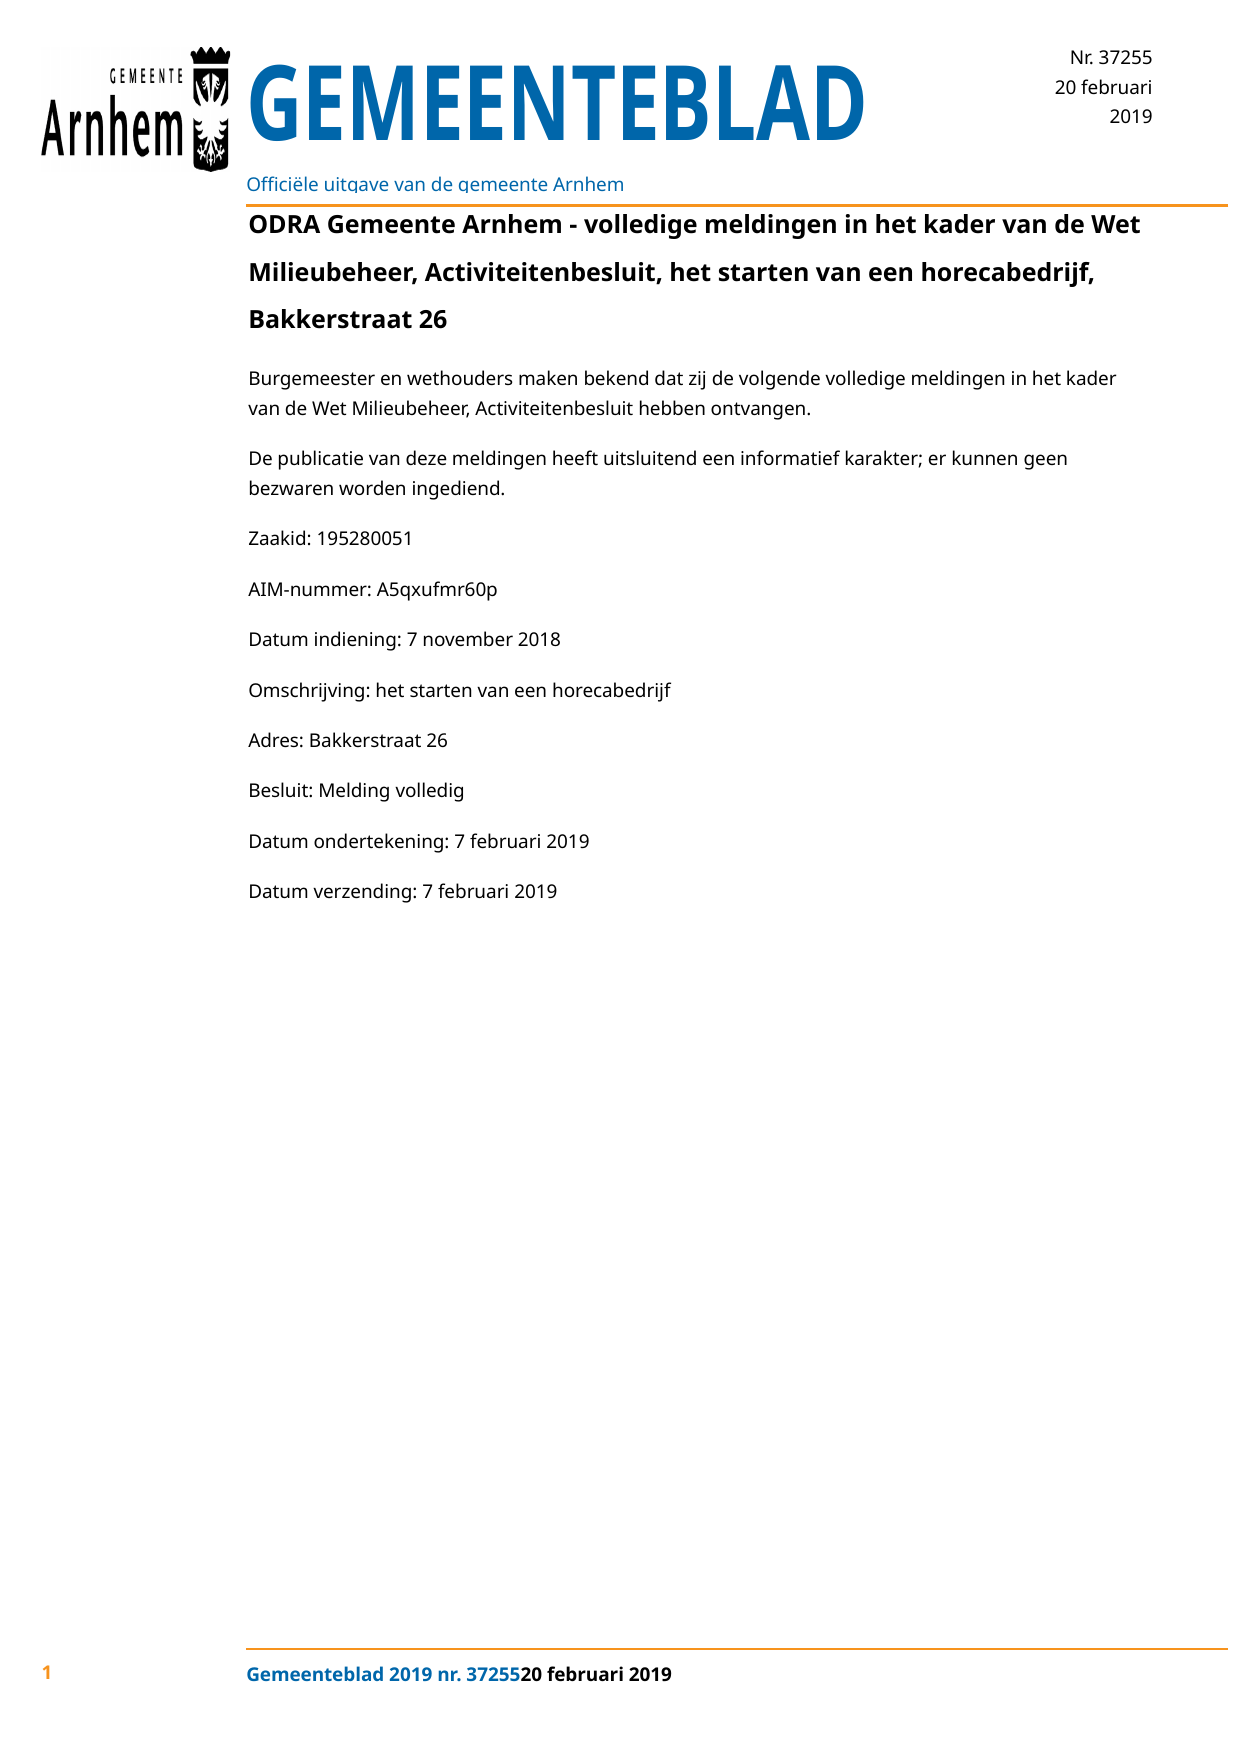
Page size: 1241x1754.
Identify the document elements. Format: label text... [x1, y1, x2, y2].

text Burgemeester en wethouders maken bekend dat zij de volgende volledige meldingen in het kader van de Wet Milieubeheer, Activiteitenbesluit hebben ontvangen. [248, 366, 1152, 421]
text Omschrijving: het starten van een horecabedrijf [248, 677, 1152, 702]
text Adres: Bakkerstraat 26 [248, 727, 1152, 753]
text Datum indiening: 7 november 2018 [248, 626, 1152, 652]
text Datum verzending: 7 februari 2019 [248, 878, 1152, 904]
text ODRA Gemeente Arnhem - volledige meldingen in het kader van de Wet Milieubeheer, Activiteitenbesluit, het starten van een horecabedrijf, Bakkerstraat 26 [248, 207, 1152, 336]
picture [41, 47, 231, 172]
text Zaakid: 195280051 [248, 526, 1152, 551]
text Besluit: Melding volledig [248, 778, 1152, 803]
text Datum ondertekening: 7 februari 2019 [248, 828, 1152, 854]
text De publicatie van deze meldingen heeft uitsluitend een informatief karakter; er kunnen geen bezwaren worden ingediend. [248, 446, 1152, 501]
text AIM-nummer: A5qxufmr60p [248, 576, 1152, 602]
